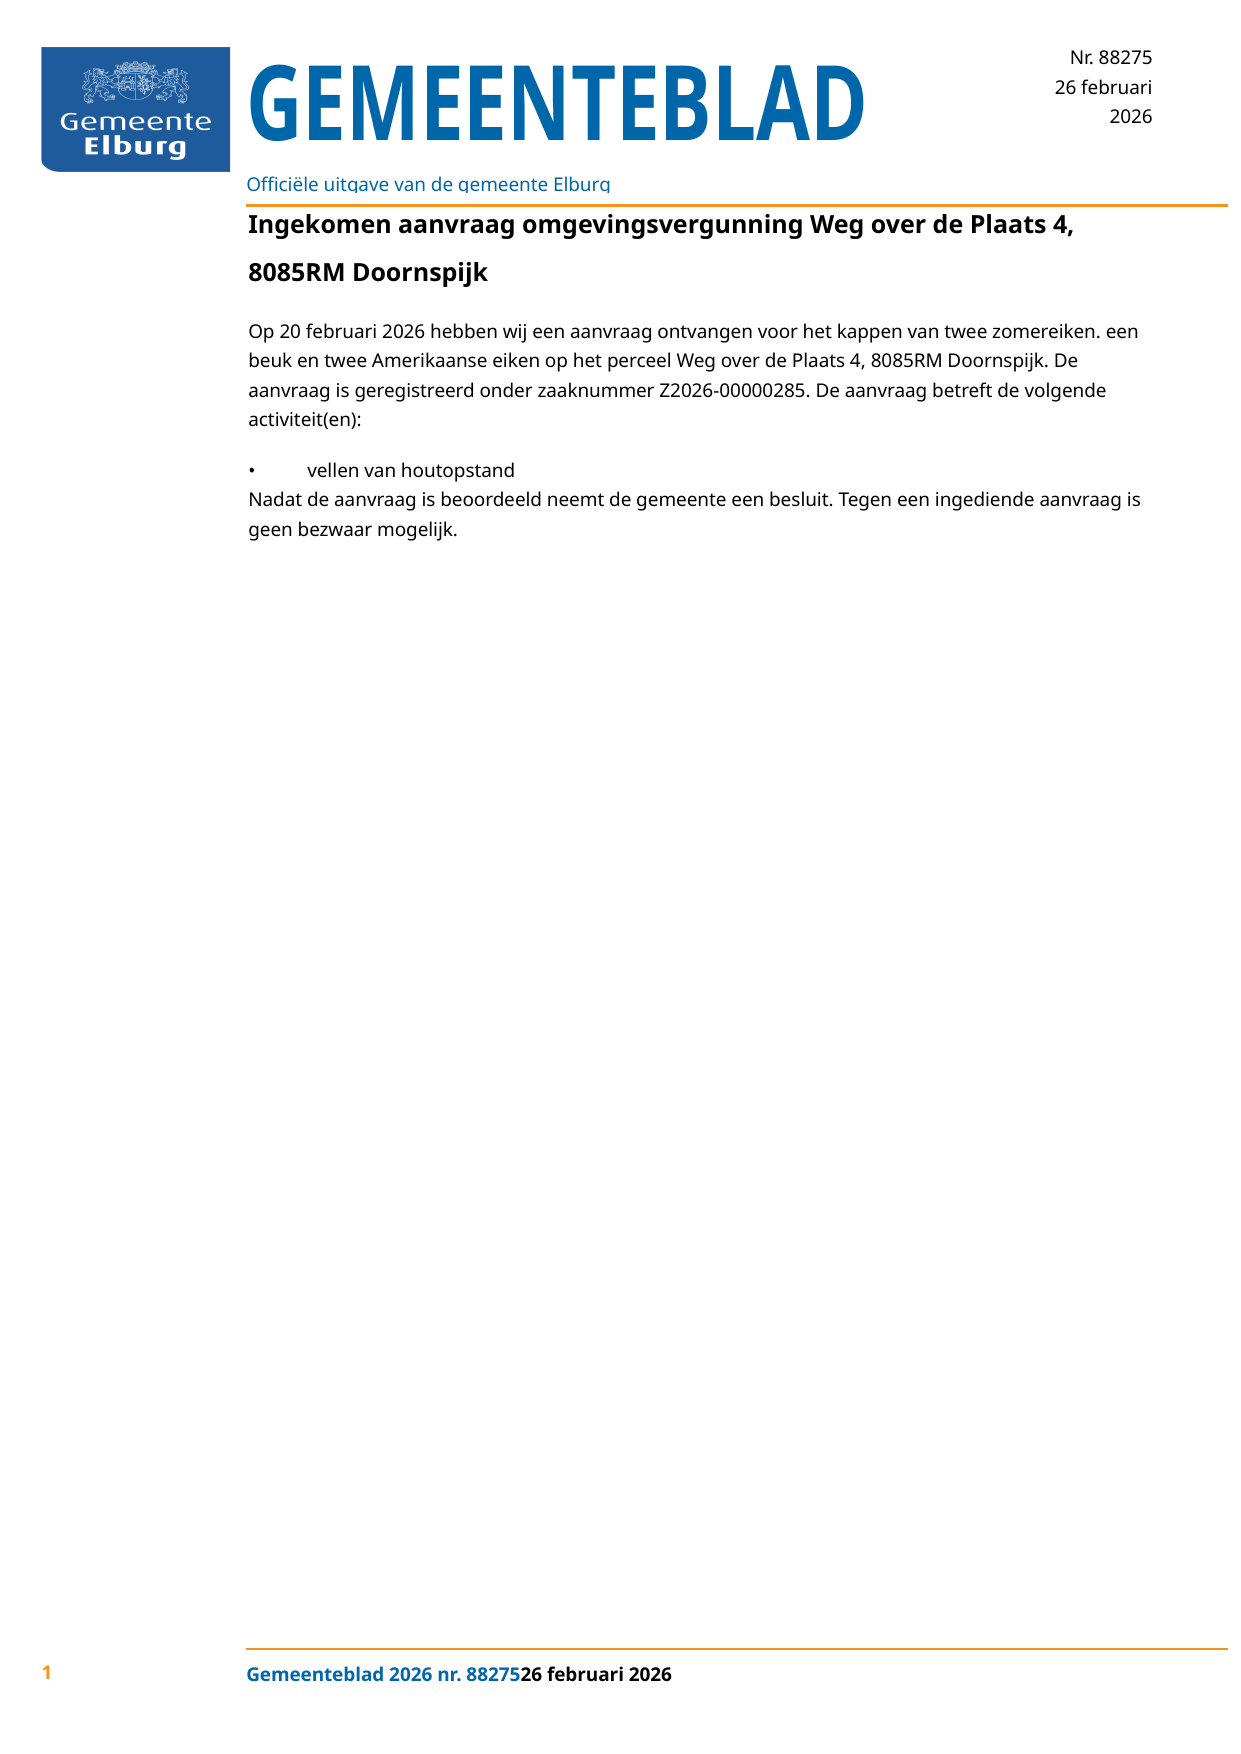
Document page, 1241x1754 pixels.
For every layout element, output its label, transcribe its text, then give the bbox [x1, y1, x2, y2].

picture [41, 47, 231, 172]
text Nadat de aanvraag is beoordeeld neemt de gemeente een besluit. Tegen een ingediende aanvraag is geen bezwaar mogelijk. [248, 487, 1152, 542]
text Op 20 februari 2026 hebben wij een aanvraag ontvangen voor het kappen van twee zomereiken. een beuk en twee Amerikaanse eiken op het perceel Weg over de Plaats 4, 8085RM Doornspijk. De aanvraag is geregistreerd onder zaaknummer Z2026-00000285. De aanvraag betreft de volgende activiteit(en): [248, 318, 1152, 432]
text Ingekomen aanvraag omgevingsvergunning Weg over de Plaats 4, 8085RM Doornspijk [248, 207, 1152, 288]
list vellen van houtopstand [248, 457, 1152, 483]
